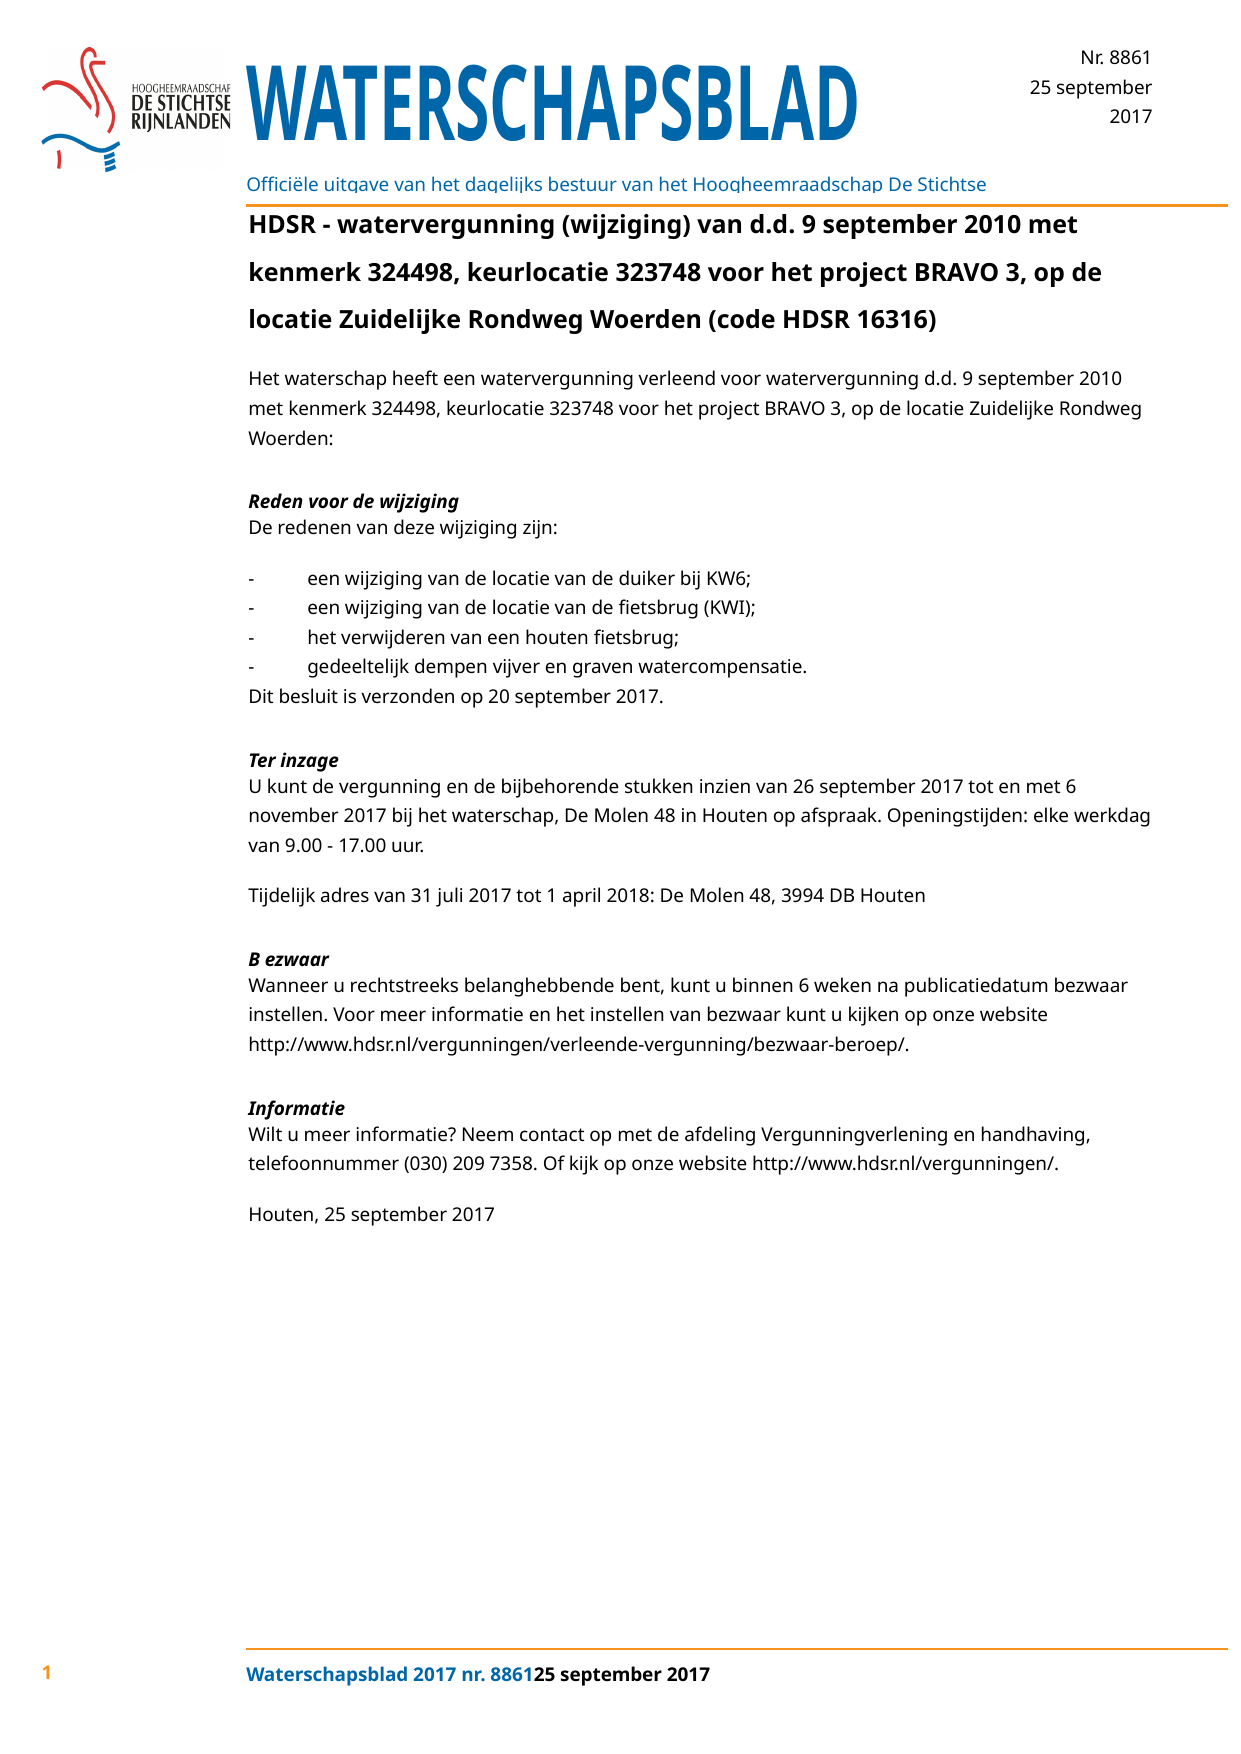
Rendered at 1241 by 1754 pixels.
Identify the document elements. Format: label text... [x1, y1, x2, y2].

text Wilt u meer informatie? Neem contact op met de afdeling Vergunningverlening en handhaving, telefoonnummer (030) 209 7358. Of kijk op onze website http://www.hdsr.nl/vergunningen/. [248, 1121, 1152, 1176]
list een wijziging van de locatie van de duiker bij KW6; [248, 565, 1152, 591]
text U kunt de vergunning en de bijbehorende stukken inzien van 26 september 2017 tot en met 6 november 2017 bij het waterschap, De Molen 48 in Houten op afspraak. Openingstijden: elke werkdag van 9.00 - 17.00 uur. [248, 773, 1152, 858]
text Reden voor de wijziging [248, 489, 1152, 514]
text De redenen van deze wijziging zijn: [248, 514, 1152, 540]
text HDSR - watervergunning (wijziging) van d.d. 9 september 2010 met kenmerk 324498, keurlocatie 323748 voor het project BRAVO 3, op de locatie Zuidelijke Rondweg Woerden (code HDSR 16316) [248, 207, 1152, 336]
text Wanneer u rechtstreeks belanghebbende bent, kunt u binnen 6 weken na publicatiedatum bezwaar instellen. Voor meer informatie en het instellen van bezwaar kunt u kijken op onze website http://www.hdsr.nl/vergunningen/verleende-vergunning/bezwaar-beroep/. [248, 972, 1152, 1057]
text Dit besluit is verzonden op 20 september 2017. [248, 683, 1152, 709]
list het verwijderen van een houten fietsbrug; [248, 624, 1152, 650]
text Tijdelijk adres van 31 juli 2017 tot 1 april 2018: De Molen 48, 3994 DB Houten [248, 882, 1152, 908]
text Ter inzage [248, 747, 1152, 773]
text Houten, 25 september 2017 [248, 1201, 1152, 1227]
text B ezwaar [248, 946, 1152, 972]
list een wijziging van de locatie van de fietsbrug (KWI); [248, 594, 1152, 620]
list gedeeltelijk dempen vijver en graven watercompensatie. [248, 653, 1152, 679]
text Het waterschap heeft een watervergunning verleend voor watervergunning d.d. 9 september 2010 met kenmerk 324498, keurlocatie 323748 voor het project BRAVO 3, op de locatie Zuidelijke Rondweg Woerden: [248, 366, 1152, 450]
picture [41, 47, 231, 172]
text Informatie [248, 1095, 1152, 1121]
